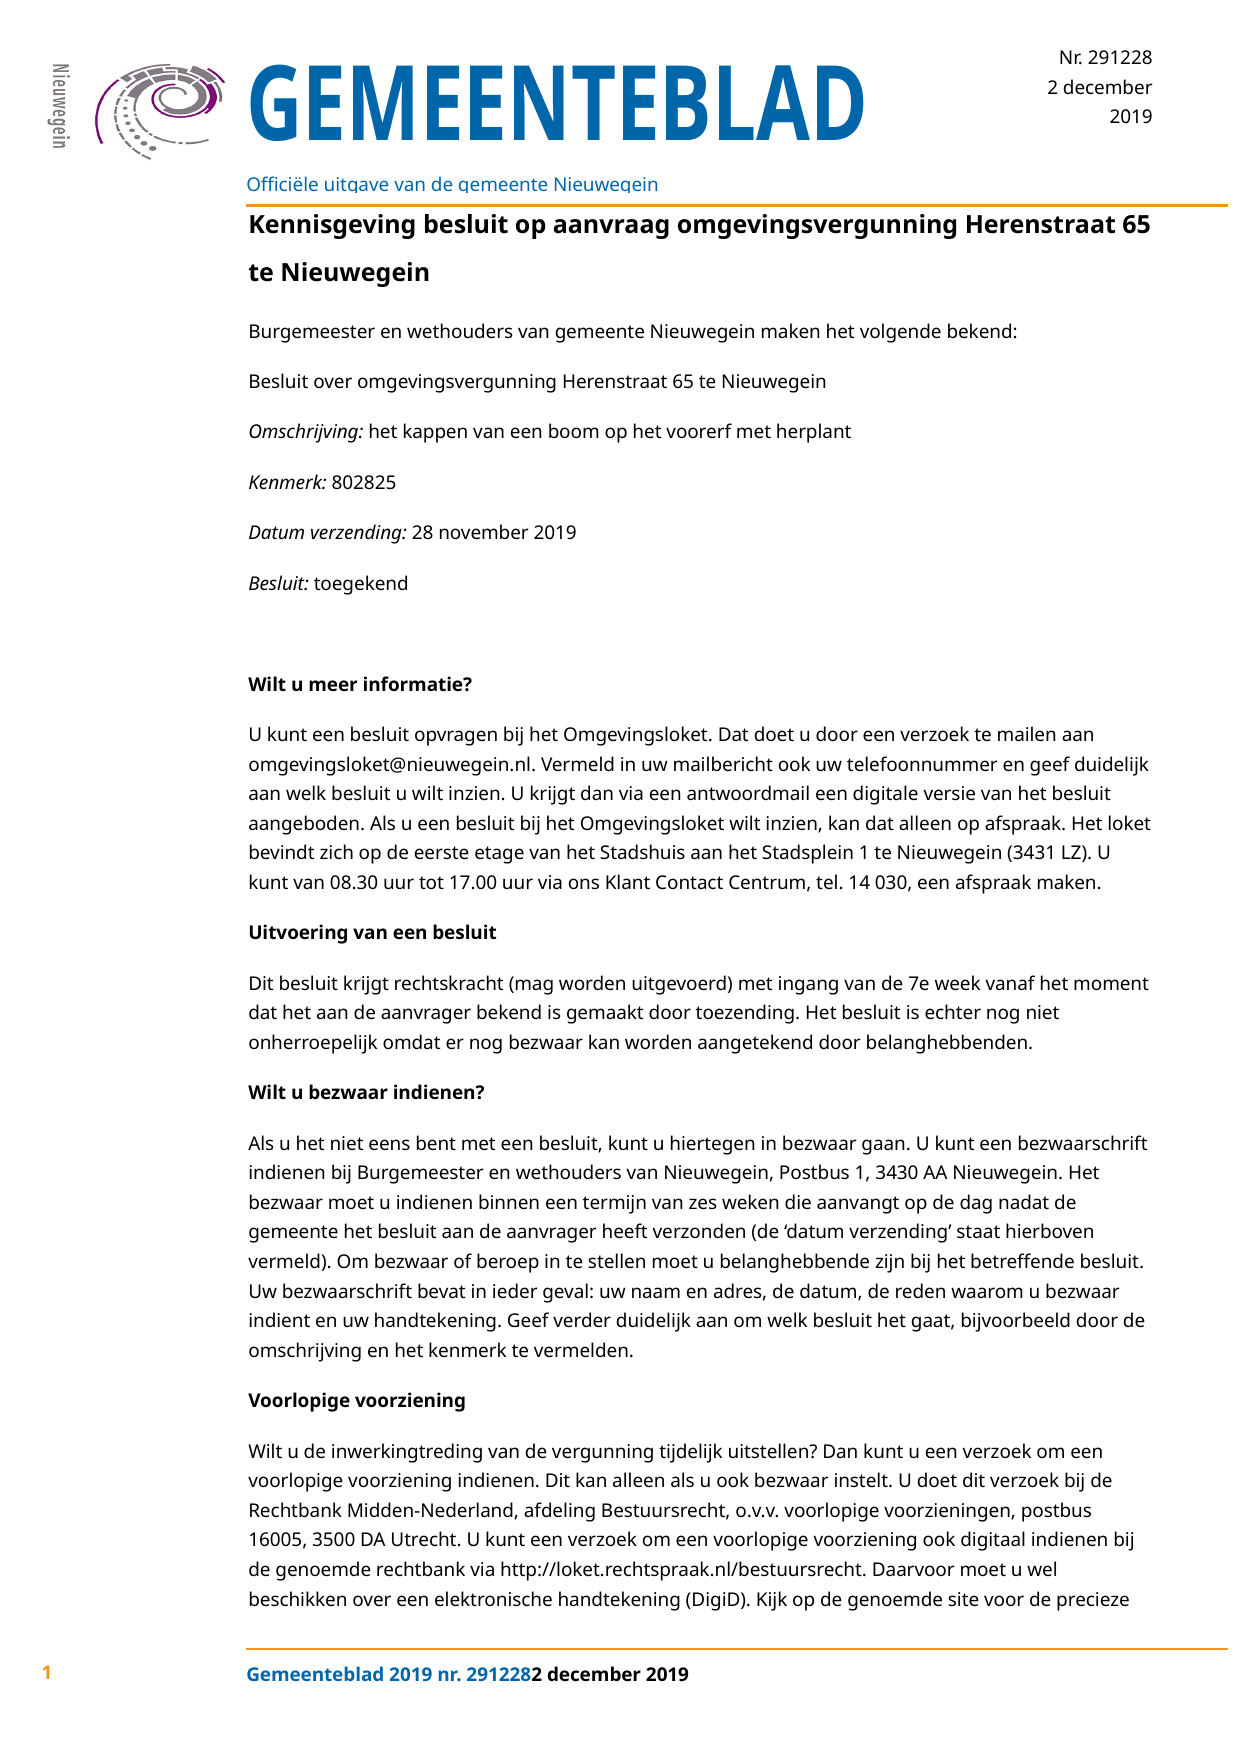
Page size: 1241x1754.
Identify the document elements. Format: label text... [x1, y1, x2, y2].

text Dit besluit krijgt rechtskracht (mag worden uitgevoerd) met ingang van de 7e week vanaf het moment dat het aan de aanvrager bekend is gemaakt door toezending. Het besluit is echter nog niet onherroepelijk omdat er nog bezwaar kan worden aangetekend door belanghebbenden. [248, 970, 1152, 1055]
text Datum verzending: 28 november 2019 [248, 519, 1152, 545]
text Wilt u meer informatie? [248, 671, 1152, 697]
text Voorlopige voorziening [248, 1387, 1152, 1413]
text Kennisgeving besluit op aanvraag omgevingsvergunning Herenstraat 65 te Nieuwegein [248, 207, 1152, 288]
picture [41, 47, 231, 172]
text Burgemeester en wethouders van gemeente Nieuwegein maken het volgende bekend: [248, 318, 1152, 344]
text Omschrijving: het kappen van een boom op het voorerf met herplant [248, 419, 1152, 444]
text Wilt u bezwaar indienen? [248, 1079, 1152, 1105]
text Uitvoering van een besluit [248, 919, 1152, 945]
text Besluit: toegekend [248, 570, 1152, 596]
text U kunt een besluit opvragen bij het Omgevingsloket. Dat doet u door een verzoek te mailen aan omgevingsloket@nieuwegein.nl. Vermeld in uw mailbericht ook uw telefoonnummer en geef duidelijk aan welk besluit u wilt inzien. U krijgt dan via een antwoordmail een digitale versie van het besluit aangeboden. Als u een besluit bij het Omgevingsloket wilt inzien, kan dat alleen op afspraak. Het loket bevindt zich op de eerste etage van het Stadshuis aan het Stadsplein 1 te Nieuwegein (3431 LZ). U kunt van 08.30 uur tot 17.00 uur via ons Klant Contact Centrum, tel. 14 030, een afspraak maken. [248, 721, 1152, 895]
text Wilt u de inwerkingtreding van de vergunning tijdelijk uitstellen? Dan kunt u een verzoek om een voorlopige voorziening indienen. Dit kan alleen als u ook bezwaar instelt. U doet dit verzoek bij de Rechtbank Midden-Nederland, afdeling Bestuursrecht, o.v.v. voorlopige voorzieningen, postbus 16005, 3500 DA Utrecht. U kunt een verzoek om een voorlopige voorziening ook digitaal indienen bij de genoemde rechtbank via http://loket.rechtspraak.nl/bestuursrecht. Daarvoor moet u wel beschikken over een elektronische handtekening (DigiD). Kijk op de genoemde site voor de precieze [248, 1438, 1152, 1612]
text Kenmerk: 802825 [248, 469, 1152, 495]
text Besluit over omgevingsvergunning Herenstraat 65 te Nieuwegein [248, 368, 1152, 394]
text Als u het niet eens bent met een besluit, kunt u hiertegen in bezwaar gaan. U kunt een bezwaarschrift indienen bij Burgemeester en wethouders van Nieuwegein, Postbus 1, 3430 AA Nieuwegein. Het bezwaar moet u indienen binnen een termijn van zes weken die aanvangt op de dag nadat de gemeente het besluit aan de aanvrager heeft verzonden (de ‘datum verzending’ staat hierboven vermeld). Om bezwaar of beroep in te stellen moet u belanghebbende zijn bij het betreffende besluit. Uw bezwaarschrift bevat in ieder geval: uw naam en adres, de datum, de reden waarom u bezwaar indient en uw handtekening. Geef verder duidelijk aan om welk besluit het gaat, bijvoorbeeld door de omschrijving en het kenmerk te vermelden. [248, 1130, 1152, 1363]
